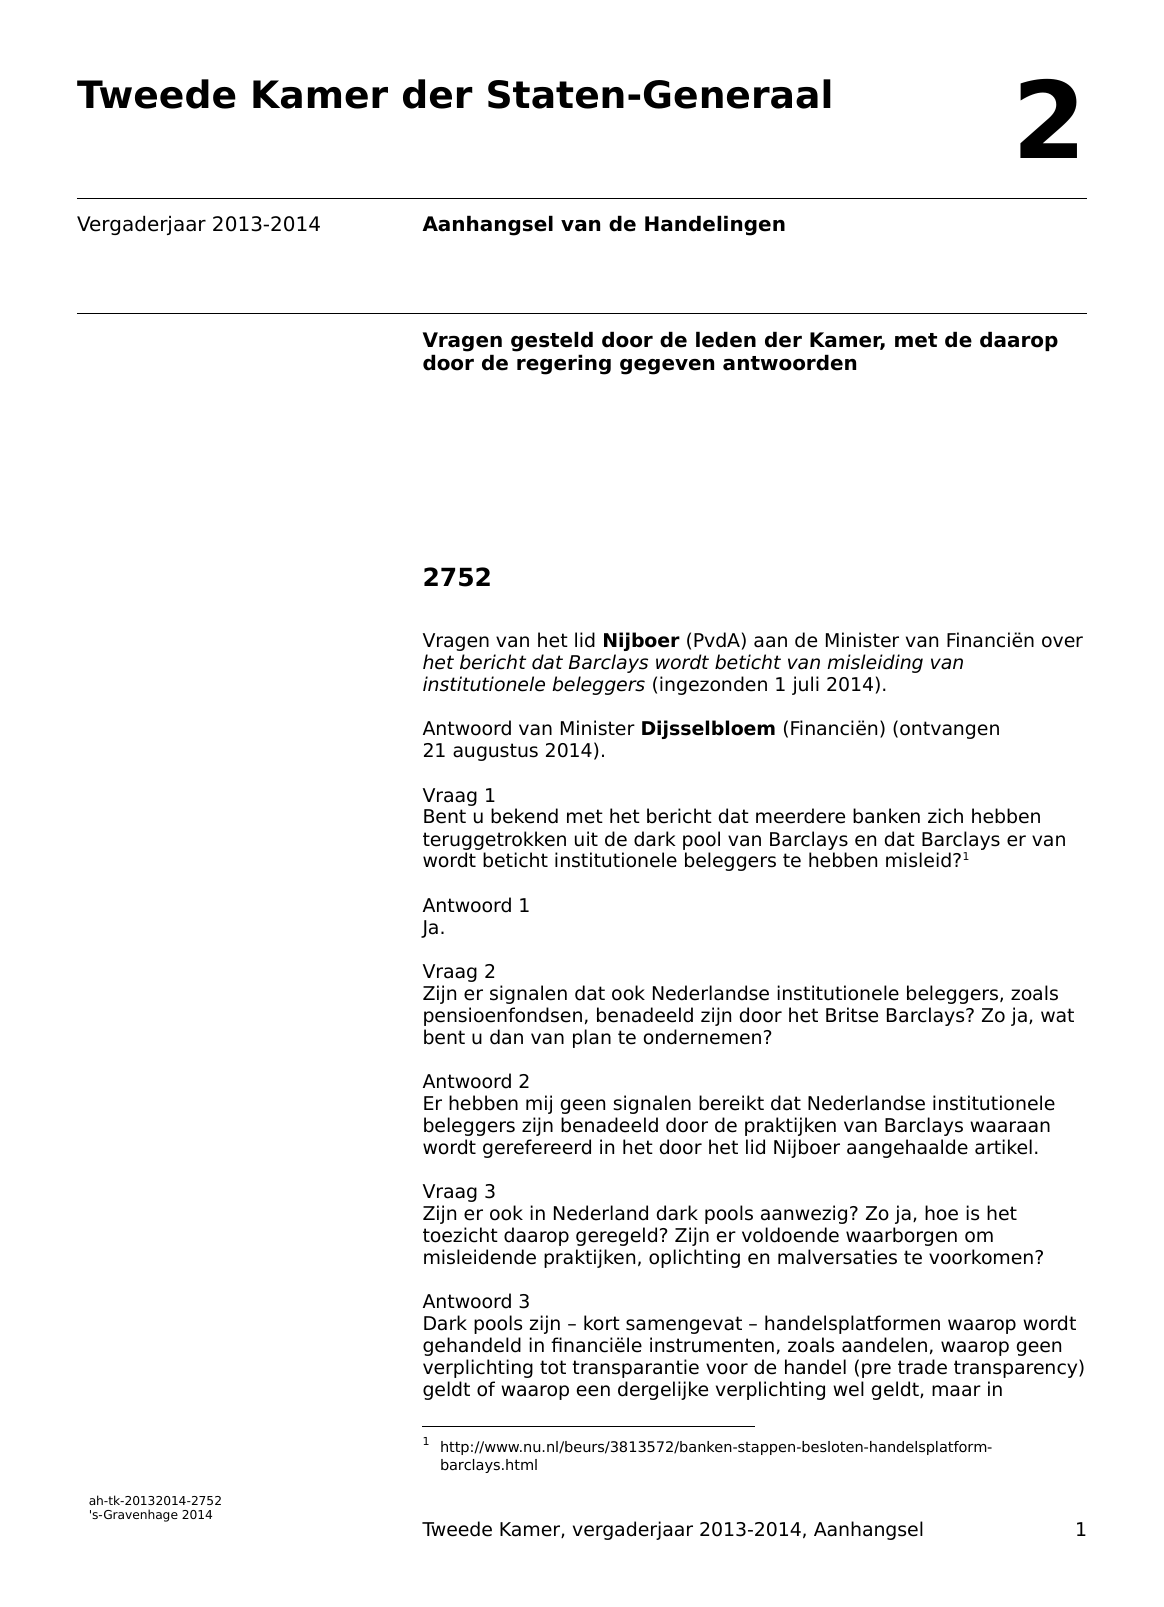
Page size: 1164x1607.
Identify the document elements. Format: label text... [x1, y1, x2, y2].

text Antwoord 3 [422, 1291, 1087, 1313]
text Dark pools zijn – kort samengevat – handelsplatformen waarop wordt gehandeld in financiële instrumenten, zoals aandelen, waarop geen verplichting tot transparantie voor de handel (pre trade transparency) geldt of waarop een dergelijke verplichting wel geldt, maar in [422, 1313, 1087, 1401]
text Vraag 3 [422, 1181, 1087, 1203]
table_header Tweede Kamer der Staten-Generaal [77, 59, 886, 198]
text Ja. [422, 917, 1087, 938]
text Antwoord 2 [422, 1071, 1087, 1093]
text Antwoord van Minister Dijsselbloem (Financiën) (ontvangen 21 augustus 2014). [422, 718, 1087, 762]
text Er hebben mij geen signalen bereikt dat Nederlandse institutionele beleggers zijn benadeeld door de praktijken van Barclays waaraan wordt gerefereerd in het door het lid Nijboer aangehaalde artikel. [422, 1093, 1087, 1159]
text Antwoord 1 [422, 894, 1087, 917]
text ah-tk-20132014-2752 [88, 1494, 323, 1508]
table_header 2 [886, 59, 1087, 198]
text 's-Gravenhage 2014 [88, 1508, 323, 1522]
table_cell Aanhangsel van de Handelingen [422, 199, 1087, 313]
table_cell [77, 314, 422, 375]
table_cell Vragen gesteld door de leden der Kamer, met de daarop door de regering gegeven antwoorden [422, 314, 1087, 375]
text 2752 [422, 563, 1087, 592]
text Vragen van het lid Nijboer (PvdA) aan de Minister van Financiën over het bericht dat Barclays wordt beticht van misleiding van institutionele beleggers (ingezonden 1 juli 2014). [422, 630, 1087, 696]
text http://www.nu.nl/beurs/3813572/banken-stappen-besloten-handelsplatform-barclays.html [422, 1435, 1087, 1474]
text Bent u bekend met het bericht dat meerdere banken zich hebben teruggetrokken uit de dark pool van Barclays en dat Barclays er van wordt beticht institutionele beleggers te hebben misleid? [422, 806, 1087, 872]
text Zijn er signalen dat ook Nederlandse institutionele beleggers, zoals pensioenfondsen, benadeeld zijn door het Britse Barclays? Zo ja, wat bent u dan van plan te ondernemen? [422, 983, 1087, 1049]
table_cell Vergaderjaar 2013-2014 [77, 199, 422, 313]
text Vraag 1 [422, 784, 1087, 806]
text Zijn er ook in Nederland dark pools aanwezig? Zo ja, hoe is het toezicht daarop geregeld? Zijn er voldoende waarborgen om misleidende praktijken, oplichting en malversaties te voorkomen? [422, 1203, 1087, 1269]
text Vraag 2 [422, 961, 1087, 983]
